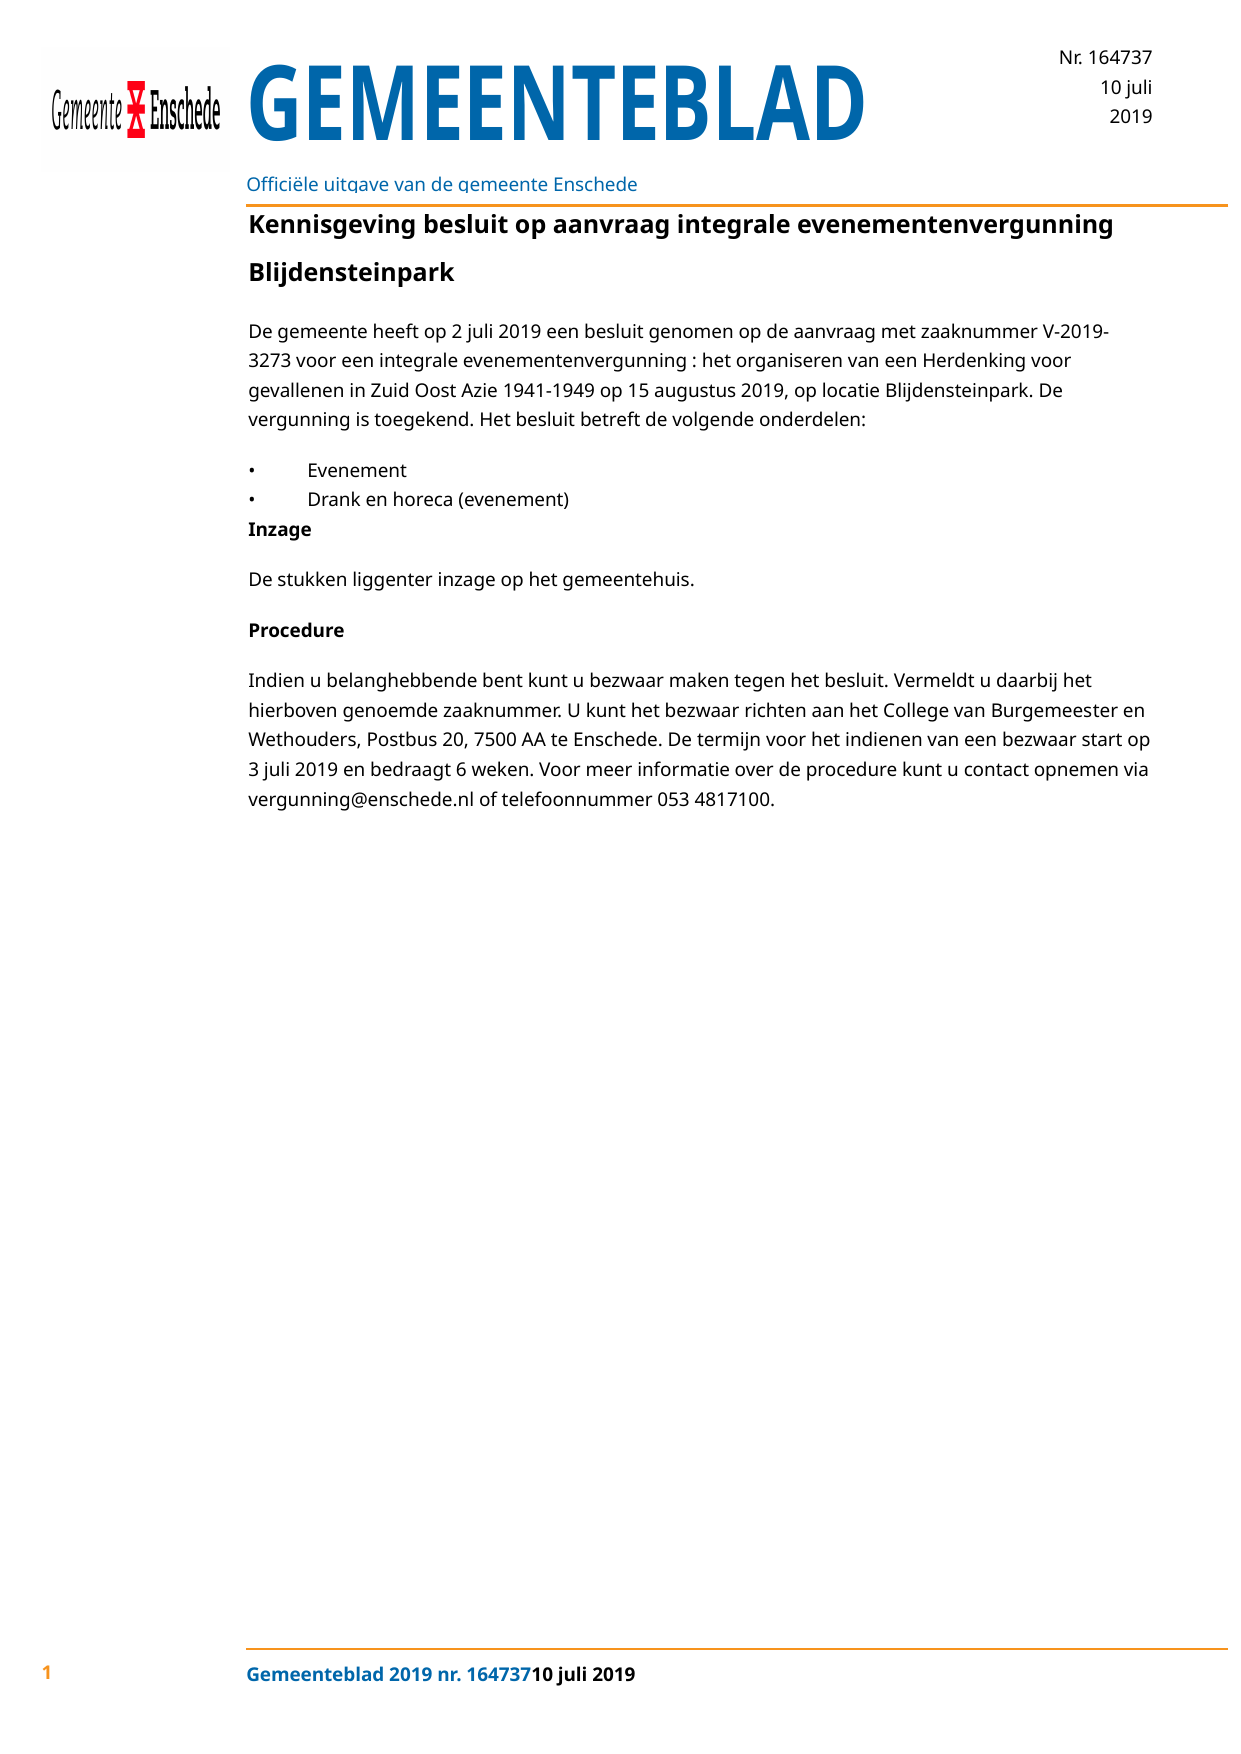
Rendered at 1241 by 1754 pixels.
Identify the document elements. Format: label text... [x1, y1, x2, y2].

text De gemeente heeft op 2 juli 2019 een besluit genomen op de aanvraag met zaaknummer V-2019-3273 voor een integrale evenementenvergunning : het organiseren van een Herdenking voor gevallenen in Zuid Oost Azie 1941-1949 op 15 augustus 2019, op locatie Blijdensteinpark. De vergunning is toegekend. Het besluit betreft de volgende onderdelen: [248, 318, 1152, 432]
list Evenement [248, 457, 1152, 483]
text Kennisgeving besluit op aanvraag integrale evenementenvergunning Blijdensteinpark [248, 207, 1152, 288]
picture [41, 47, 231, 172]
text Indien u belanghebbende bent kunt u bezwaar maken tegen het besluit. Vermeldt u daarbij het hierboven genoemde zaaknummer. U kunt het bezwaar richten aan het College van Burgemees­ter en Wethouders, Postbus 20, 7500 AA te Enschede. De termijn voor het indienen van een bezwaar start op 3 juli 2019 en bedraagt 6 weken. Voor meer informatie over de procedure kunt u contact opnemen via vergunning@enschede.nl of telefoonnummer 053 4817100. [248, 667, 1152, 812]
text Procedure [248, 617, 1152, 643]
text De stukken liggenter inzage op het gemeentehuis. [248, 567, 1152, 592]
text Inzage [248, 516, 1152, 542]
list Drank en horeca (evenement) [248, 487, 1152, 512]
